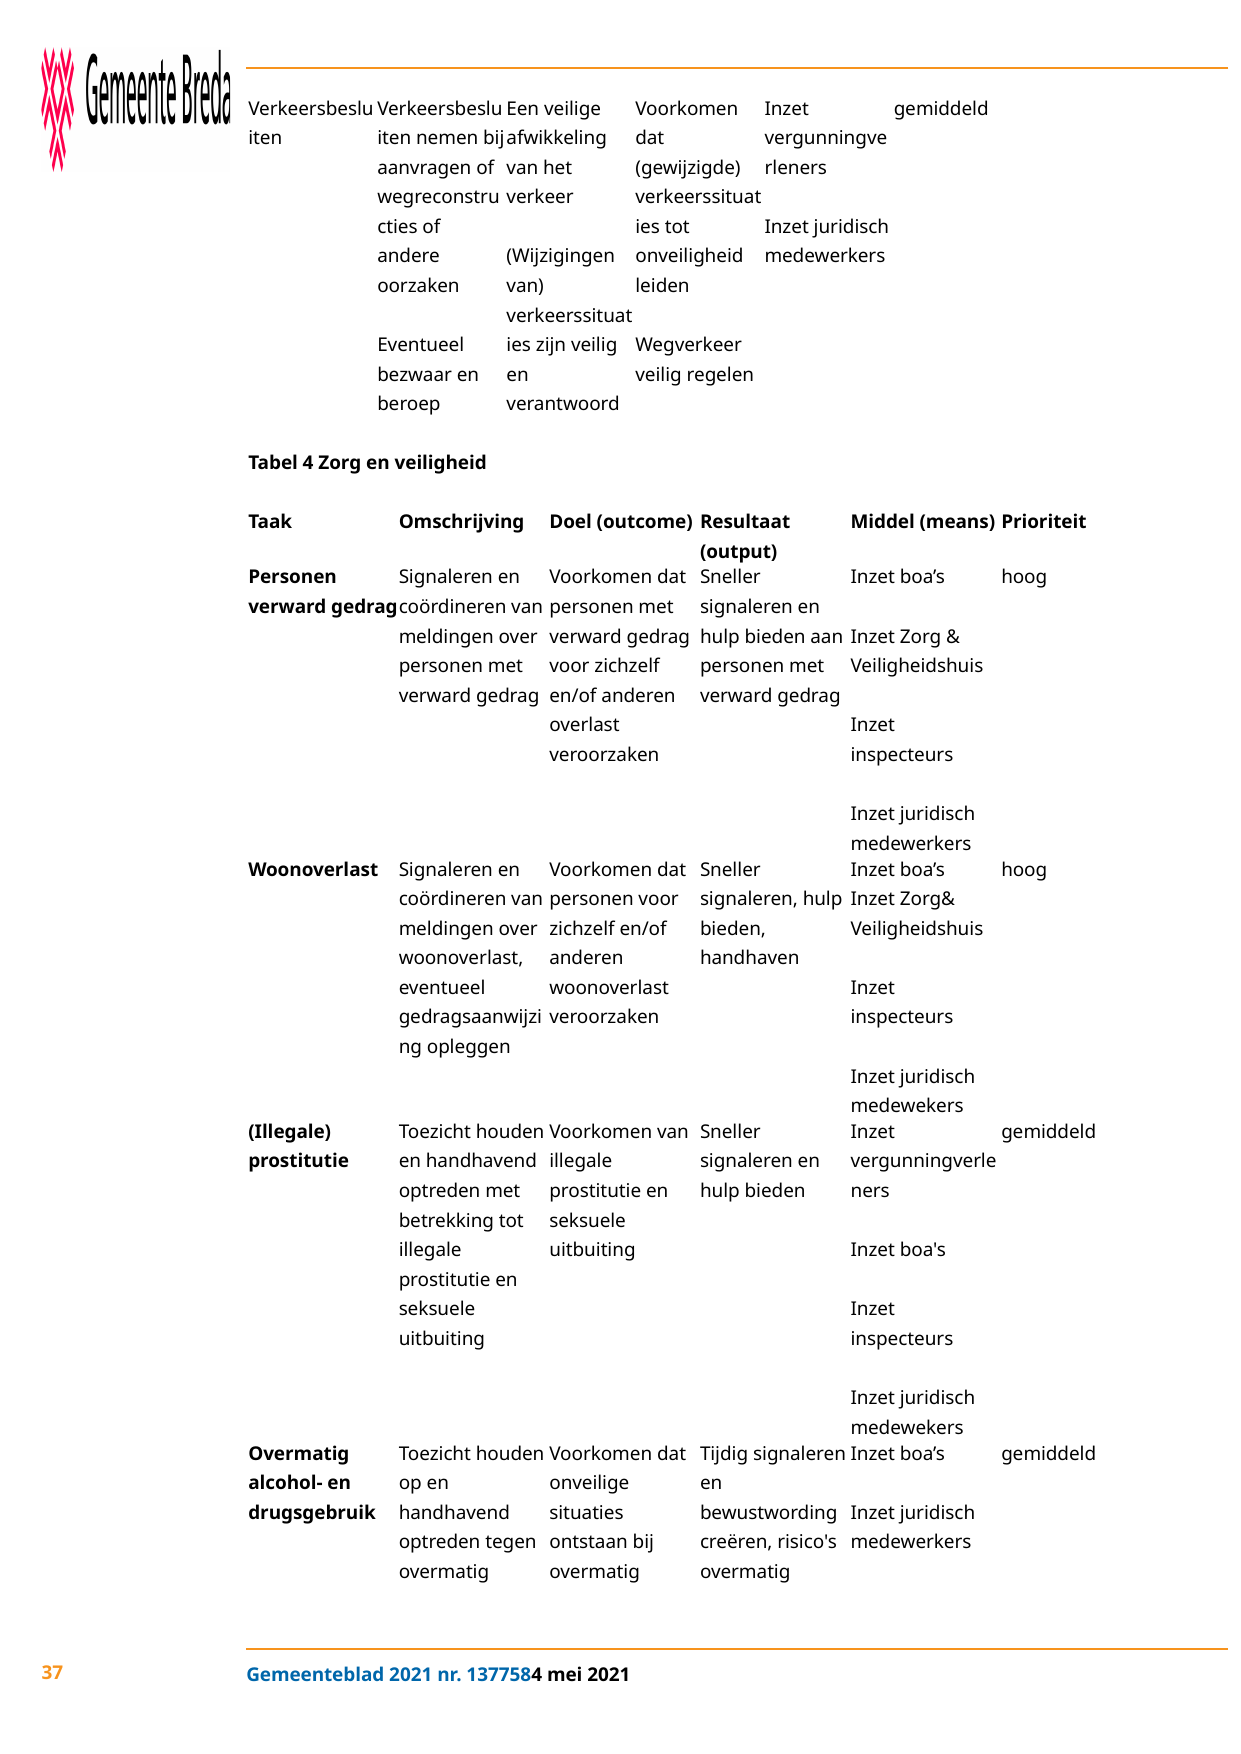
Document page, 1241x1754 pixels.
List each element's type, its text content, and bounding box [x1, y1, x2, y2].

table_cell hoog [1001, 564, 1152, 856]
table_cell Inzet vergunningverleners Inzet juridisch medewerkers [764, 95, 893, 416]
table_cell (Illegale) prostitutie [248, 1118, 398, 1440]
table_cell gemiddeld [1001, 1118, 1152, 1440]
table_cell Voorkomen dat (gewijzigde) verkeerssituaties tot onveiligheid leiden Wegverkeer veilig regelen [635, 95, 764, 416]
table_cell Verkeersbesluiten [248, 95, 377, 416]
table_header Middel (means) [850, 509, 1001, 564]
table_cell hoog [1001, 856, 1152, 1118]
table_cell Sneller signaleren en hulp bieden [700, 1118, 850, 1440]
table_cell Tijdig signaleren en bewustwording creëren, risico's overmatig [700, 1440, 850, 1584]
picture [41, 47, 231, 172]
table_cell Toezicht houden en handhavend optreden met betrekking tot illegale prostitutie en seksuele uitbuiting [399, 1118, 549, 1440]
table_header Resultaat (output) [700, 509, 850, 564]
table_cell Verkeersbesluiten nemen bij aanvragen of wegreconstructies of andere oorzaken Eventueel bezwaar en beroep [377, 95, 506, 416]
table_cell Inzet vergunningverleners Inzet boa's Inzet inspecteurs Inzet juridisch medewekers [850, 1118, 1001, 1440]
table_cell Voorkomen van illegale prostitutie en seksuele uitbuiting [549, 1118, 700, 1440]
table_header Prioriteit [1001, 509, 1152, 564]
table_cell Signaleren en coördineren van meldingen over woonoverlast, eventueel gedragsaanwijzing opleggen [399, 856, 549, 1118]
table_header Omschrijving [399, 509, 549, 564]
table_cell Voorkomen dat onveilige situaties ontstaan bij overmatig [549, 1440, 700, 1584]
table_cell gemiddeld [1001, 1440, 1152, 1584]
table_cell Overmatig alcohol- en drugsgebruik [248, 1440, 398, 1584]
table_cell Inzet boa’s Inzet Zorg& Veiligheidshuis Inzet inspecteurs Inzet juridisch medewekers [850, 856, 1001, 1118]
table_cell Sneller signaleren, hulp bieden, handhaven [700, 856, 850, 1118]
table_cell Toezicht houden op en handhavend optreden tegen overmatig [399, 1440, 549, 1584]
table_cell Personen verward gedrag [248, 564, 398, 856]
table_cell Woonoverlast [248, 856, 398, 1118]
text Tabel 4 Zorg en veiligheid [248, 449, 1152, 475]
table_cell Inzet boa’s Inzet Zorg & Veiligheidshuis Inzet inspecteurs Inzet juridisch medewerkers [850, 564, 1001, 856]
table_cell Inzet boa’s Inzet juridisch medewerkers [850, 1440, 1001, 1584]
table_cell Signaleren en coördineren van meldingen over personen met verward gedrag [399, 564, 549, 856]
table_cell Sneller signaleren en hulp bieden aan personen met verward gedrag [700, 564, 850, 856]
table_cell Voorkomen dat personen met verward gedrag voor zichzelf en/of anderen overlast veroorzaken [549, 564, 700, 856]
table_cell Voorkomen dat personen voor zichzelf en/of anderen woonoverlast veroorzaken [549, 856, 700, 1118]
table_header Doel (outcome) [549, 509, 700, 564]
table_header Taak [248, 509, 398, 564]
table_cell Een veilige afwikkeling van het verkeer (Wijzigingen van) verkeerssituaties zijn veilig en verantwoord [506, 95, 635, 416]
table_cell gemiddeld [894, 95, 1022, 416]
